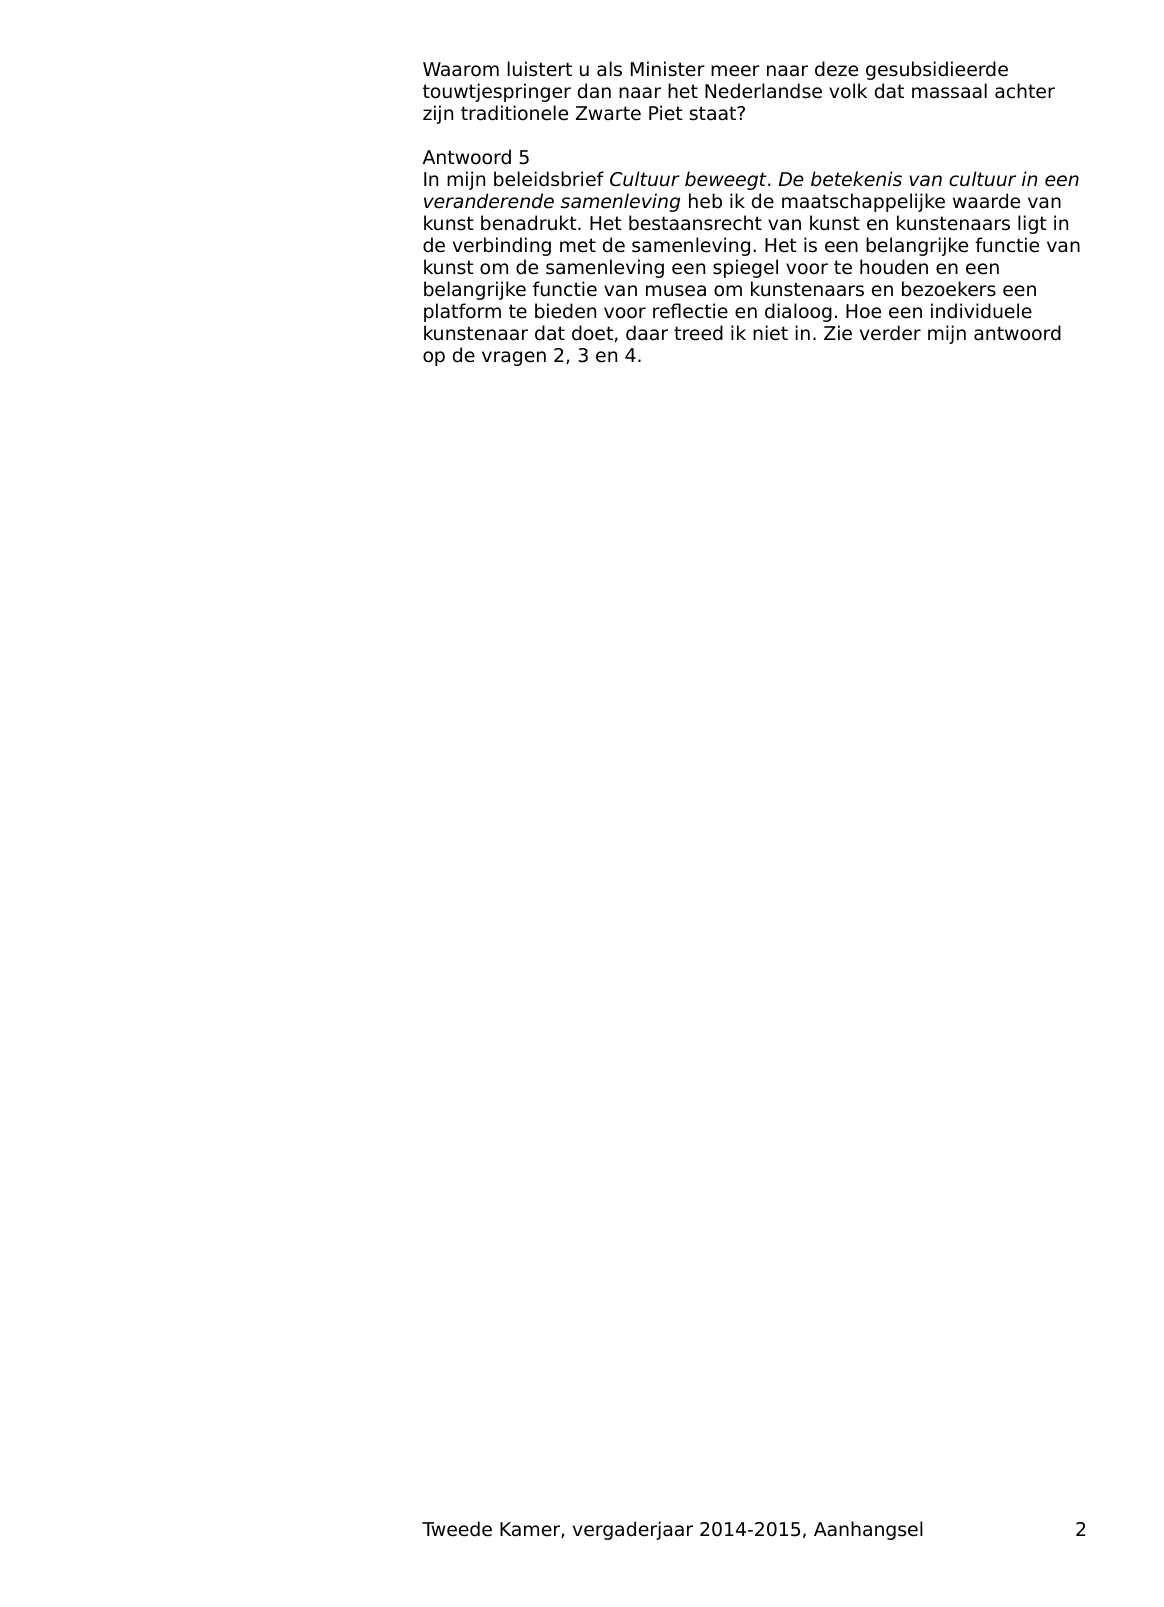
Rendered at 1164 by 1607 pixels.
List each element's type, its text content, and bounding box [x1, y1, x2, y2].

text Antwoord 5 [422, 147, 1087, 169]
text Waarom luistert u als Minister meer naar deze gesubsidieerde touwtjespringer dan naar het Nederlandse volk dat massaal achter zijn traditionele Zwarte Piet staat? [422, 59, 1087, 125]
text In mijn beleidsbrief Cultuur beweegt. De betekenis van cultuur in een veranderende samenleving heb ik de maatschappelijke waarde van kunst benadrukt. Het bestaansrecht van kunst en kunstenaars ligt in de verbinding met de samenleving. Het is een belangrijke functie van kunst om de samenleving een spiegel voor te houden en een belangrijke functie van musea om kunstenaars en bezoekers een platform te bieden voor reflectie en dialoog. Hoe een individuele kunstenaar dat doet, daar treed ik niet in. Zie verder mijn antwoord op de vragen 2, 3 en 4. [422, 169, 1087, 367]
